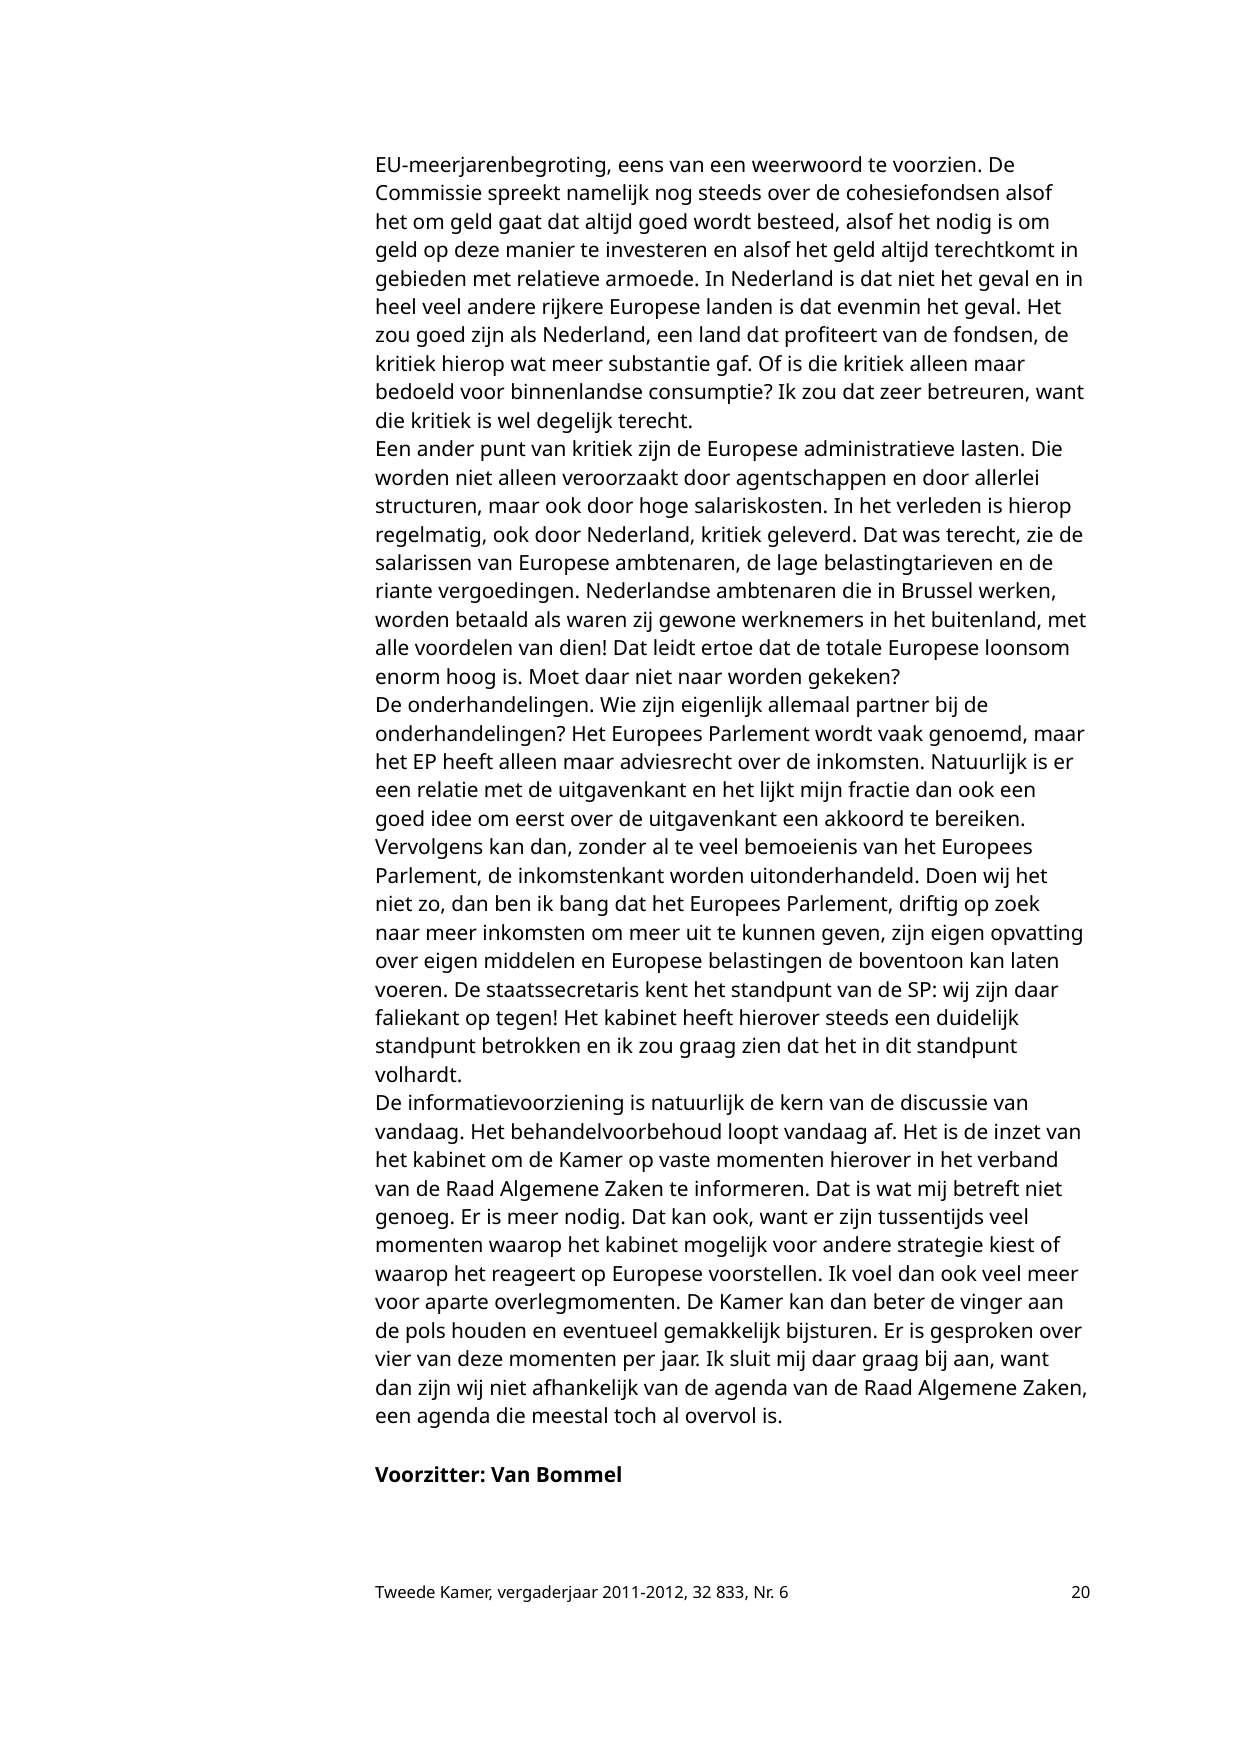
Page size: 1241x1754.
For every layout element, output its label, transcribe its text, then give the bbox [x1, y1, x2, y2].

text Een ander punt van kritiek zijn de Europese administratieve lasten. Die worden niet alleen veroorzaakt door agentschappen en door allerlei structuren, maar ook door hoge salariskosten. In het verleden is hierop regelmatig, ook door Nederland, kritiek geleverd. Dat was terecht, zie de salarissen van Europese ambtenaren, de lage belastingtarieven en de riante vergoedingen. Nederlandse ambtenaren die in Brussel werken, worden betaald als waren zij gewone werknemers in het buitenland, met alle voordelen van dien! Dat leidt ertoe dat de totale Europese loonsom enorm hoog is. Moet daar niet naar worden gekeken? [375, 434, 1090, 690]
text EU-meerjarenbegroting, eens van een weerwoord te voorzien. De Commissie spreekt namelijk nog steeds over de cohesiefondsen alsof het om geld gaat dat altijd goed wordt besteed, alsof het nodig is om geld op deze manier te investeren en alsof het geld altijd terechtkomt in gebieden met relatieve armoede. In Nederland is dat niet het geval en in heel veel andere rijkere Europese landen is dat evenmin het geval. Het zou goed zijn als Nederland, een land dat profiteert van de fondsen, de kritiek hierop wat meer substantie gaf. Of is die kritiek alleen maar bedoeld voor binnenlandse consumptie? Ik zou dat zeer betreuren, want die kritiek is wel degelijk terecht. [375, 150, 1090, 434]
text De onderhandelingen. Wie zijn eigenlijk allemaal partner bij de onderhandelingen? Het Europees Parlement wordt vaak genoemd, maar het EP heeft alleen maar adviesrecht over de inkomsten. Natuurlijk is er een relatie met de uitgavenkant en het lijkt mijn fractie dan ook een goed idee om eerst over de uitgavenkant een akkoord te bereiken. Vervolgens kan dan, zonder al te veel bemoeienis van het Europees Parlement, de inkomstenkant worden uitonderhandeld. Doen wij het niet zo, dan ben ik bang dat het Europees Parlement, driftig op zoek naar meer inkomsten om meer uit te kunnen geven, zijn eigen opvatting over eigen middelen en Europese belastingen de boventoon kan laten voeren. De staatssecretaris kent het standpunt van de SP: wij zijn daar faliekant op tegen! Het kabinet heeft hierover steeds een duidelijk standpunt betrokken en ik zou graag zien dat het in dit standpunt volhardt. [375, 690, 1090, 1088]
text De informatievoorziening is natuurlijk de kern van de discussie van vandaag. Het behandelvoorbehoud loopt vandaag af. Het is de inzet van het kabinet om de Kamer op vaste momenten hierover in het verband van de Raad Algemene Zaken te informeren. Dat is wat mij betreft niet genoeg. Er is meer nodig. Dat kan ook, want er zijn tussentijds veel momenten waarop het kabinet mogelijk voor andere strategie kiest of waarop het reageert op Europese voorstellen. Ik voel dan ook veel meer voor aparte overlegmomenten. De Kamer kan dan beter de vinger aan de pols houden en eventueel gemakkelijk bijsturen. Er is gesproken over vier van deze momenten per jaar. Ik sluit mij daar graag bij aan, want dan zijn wij niet afhankelijk van de agenda van de Raad Algemene Zaken, een agenda die meestal toch al overvol is. [375, 1088, 1090, 1430]
text Voorzitter: Van Bommel [375, 1460, 1090, 1488]
